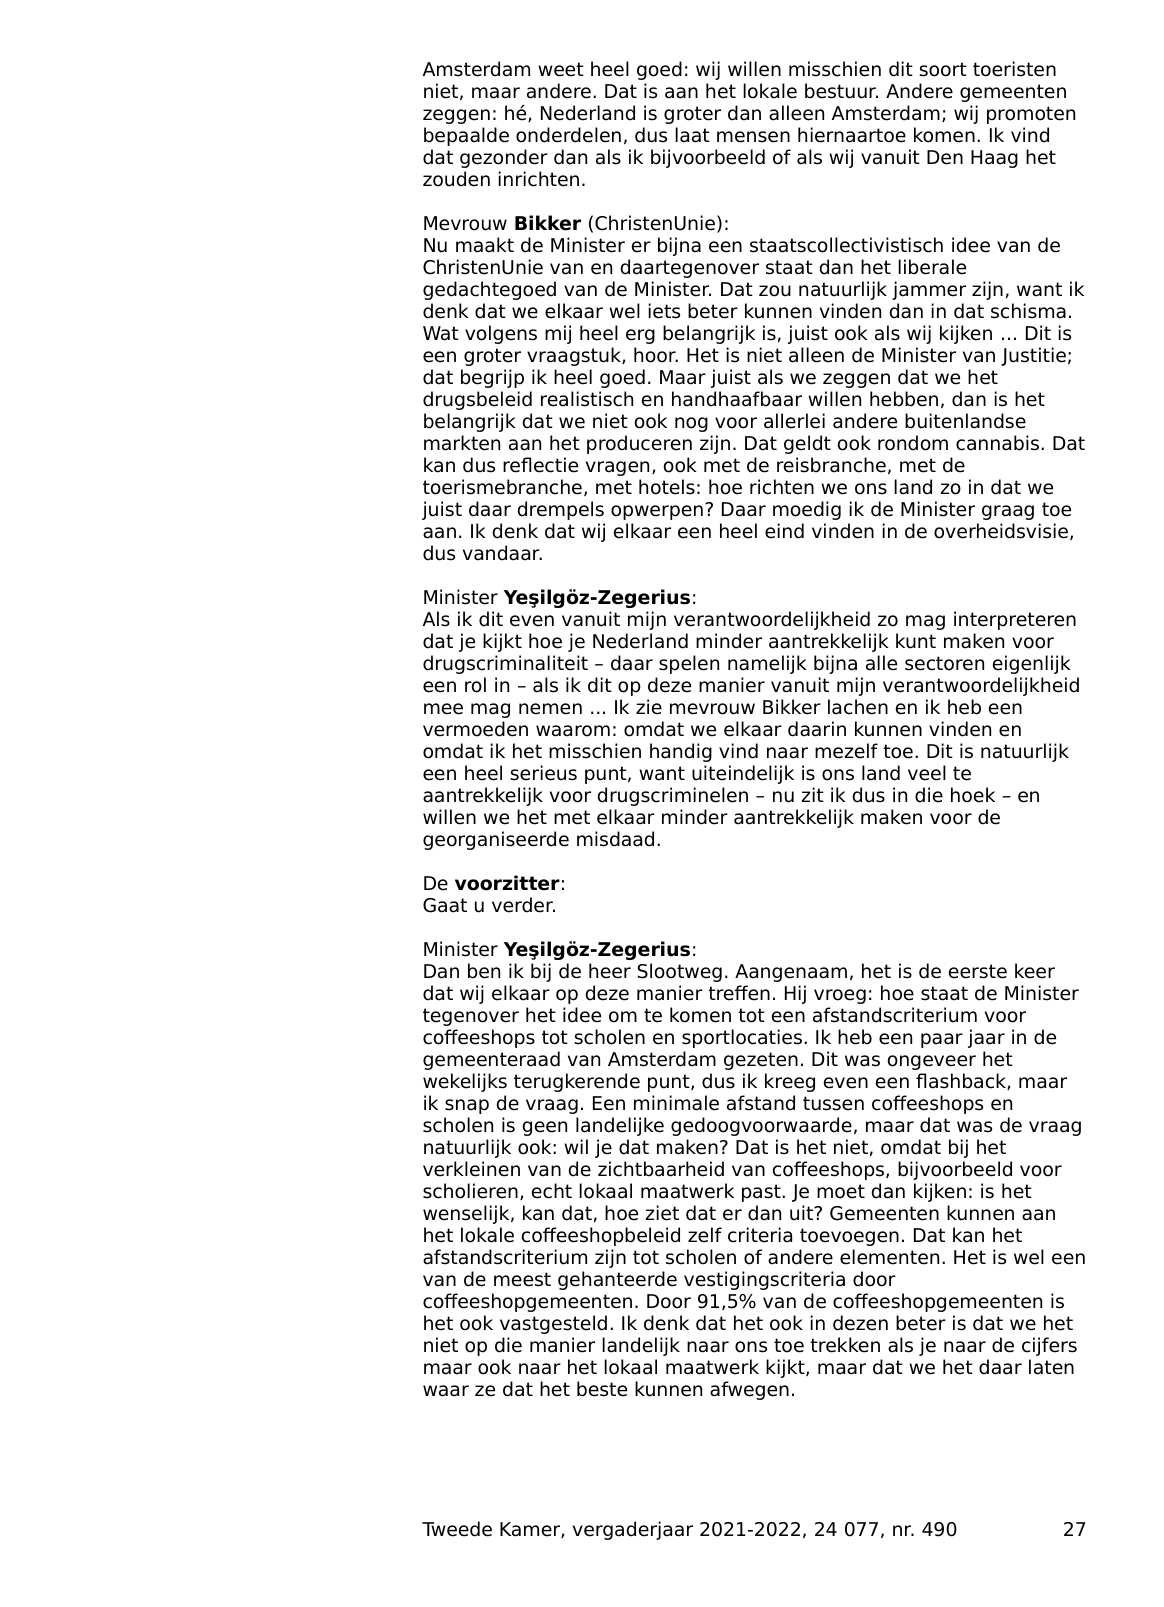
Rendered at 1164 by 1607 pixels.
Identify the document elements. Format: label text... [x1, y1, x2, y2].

text Dan ben ik bij de heer Slootweg. Aangenaam, het is de eerste keer dat wij elkaar op deze manier treffen. Hij vroeg: hoe staat de Minister tegenover het idee om te komen tot een afstandscriterium voor coffeeshops tot scholen en sportlocaties. Ik heb een paar jaar in de gemeenteraad van Amsterdam gezeten. Dit was ongeveer het wekelijks terugkerende punt, dus ik kreeg even een flashback, maar ik snap de vraag. Een minimale afstand tussen coffeeshops en scholen is geen landelijke gedoogvoorwaarde, maar dat was de vraag natuurlijk ook: wil je dat maken? Dat is het niet, omdat bij het verkleinen van de zichtbaarheid van coffeeshops, bijvoorbeeld voor scholieren, echt lokaal maatwerk past. Je moet dan kijken: is het wenselijk, kan dat, hoe ziet dat er dan uit? Gemeenten kunnen aan het lokale coffeeshopbeleid zelf criteria toevoegen. Dat kan het afstandscriterium zijn tot scholen of andere elementen. Het is wel een van de meest gehanteerde vestigingscriteria door coffeeshopgemeenten. Door 91,5% van de coffeeshopgemeenten is het ook vastgesteld. Ik denk dat het ook in dezen beter is dat we het niet op die manier landelijk naar ons toe trekken als je naar de cijfers maar ook naar het lokaal maatwerk kijkt, maar dat we het daar laten waar ze dat het beste kunnen afwegen. [422, 961, 1087, 1401]
text De voorzitter: [422, 873, 1087, 895]
text Minister Yeşilgöz-Zegerius: [422, 587, 1087, 609]
text Minister Yeşilgöz-Zegerius: [422, 939, 1087, 961]
text Amsterdam weet heel goed: wij willen misschien dit soort toeristen niet, maar andere. Dat is aan het lokale bestuur. Andere gemeenten zeggen: hé, Nederland is groter dan alleen Amsterdam; wij promoten bepaalde onderdelen, dus laat mensen hiernaartoe komen. Ik vind dat gezonder dan als ik bijvoorbeeld of als wij vanuit Den Haag het zouden inrichten. [422, 59, 1087, 191]
text Als ik dit even vanuit mijn verantwoordelijkheid zo mag interpreteren dat je kijkt hoe je Nederland minder aantrekkelijk kunt maken voor drugscriminaliteit – daar spelen namelijk bijna alle sectoren eigenlijk een rol in – als ik dit op deze manier vanuit mijn verantwoordelijkheid mee mag nemen ... Ik zie mevrouw Bikker lachen en ik heb een vermoeden waarom: omdat we elkaar daarin kunnen vinden en omdat ik het misschien handig vind naar mezelf toe. Dit is natuurlijk een heel serieus punt, want uiteindelijk is ons land veel te aantrekkelijk voor drugscriminelen – nu zit ik dus in die hoek – en willen we het met elkaar minder aantrekkelijk maken voor de georganiseerde misdaad. [422, 609, 1087, 851]
text Nu maakt de Minister er bijna een staatscollectivistisch idee van de ChristenUnie van en daartegenover staat dan het liberale gedachtegoed van de Minister. Dat zou natuurlijk jammer zijn, want ik denk dat we elkaar wel iets beter kunnen vinden dan in dat schisma. Wat volgens mij heel erg belangrijk is, juist ook als wij kijken ... Dit is een groter vraagstuk, hoor. Het is niet alleen de Minister van Justitie; dat begrijp ik heel goed. Maar juist als we zeggen dat we het drugsbeleid realistisch en handhaafbaar willen hebben, dan is het belangrijk dat we niet ook nog voor allerlei andere buitenlandse markten aan het produceren zijn. Dat geldt ook rondom cannabis. Dat kan dus reflectie vragen, ook met de reisbranche, met de toerismebranche, met hotels: hoe richten we ons land zo in dat we juist daar drempels opwerpen? Daar moedig ik de Minister graag toe aan. Ik denk dat wij elkaar een heel eind vinden in de overheidsvisie, dus vandaar. [422, 235, 1087, 565]
text Mevrouw Bikker (ChristenUnie): [422, 213, 1087, 235]
text Gaat u verder. [422, 895, 1087, 917]
